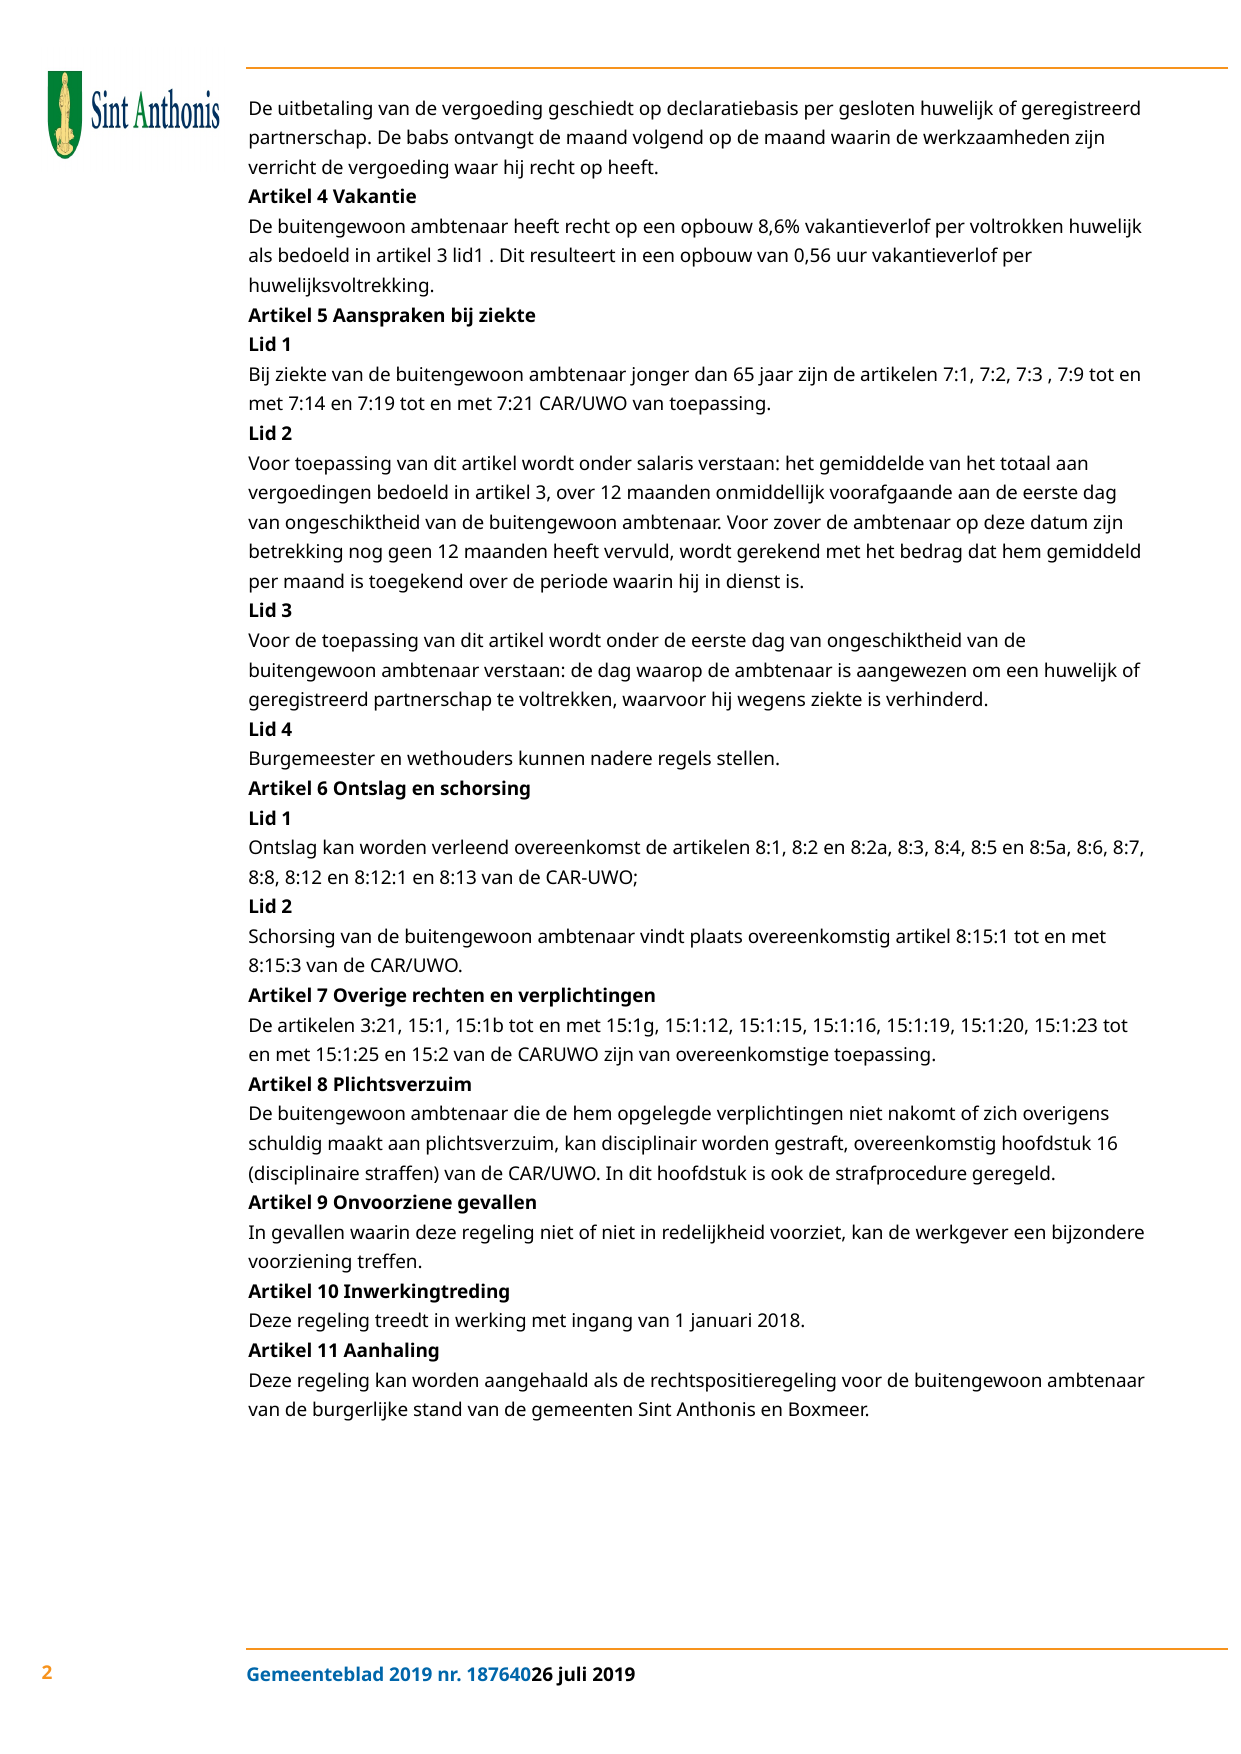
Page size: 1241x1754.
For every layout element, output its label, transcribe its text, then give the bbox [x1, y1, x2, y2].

text Bij ziekte van de buitengewoon ambtenaar jonger dan 65 jaar zijn de artikelen 7:1, 7:2, 7:3 , 7:9 tot en met 7:14 en 7:19 tot en met 7:21 CAR/UWO van toepassing. [248, 361, 1152, 416]
text Artikel 8 Plichtsverzuim [248, 1071, 1152, 1097]
text Artikel 9 Onvoorziene gevallen [248, 1189, 1152, 1215]
text Artikel 11 Aanhaling [248, 1337, 1152, 1363]
text De buitengewoon ambtenaar die de hem opgelegde verplichtingen niet nakomt of zich overigens schuldig maakt aan plichtsverzuim, kan disciplinair worden gestraft, overeenkomstig hoofdstuk 16 (disciplinaire straffen) van de CAR/UWO. In dit hoofdstuk is ook de strafprocedure geregeld. [248, 1101, 1152, 1186]
text De artikelen 3:21, 15:1, 15:1b tot en met 15:1g, 15:1:12, 15:1:15, 15:1:16, 15:1:19, 15:1:20, 15:1:23 tot en met 15:1:25 en 15:2 van de CARUWO zijn van overeenkomstige toepassing. [248, 1012, 1152, 1067]
text Lid 1 [248, 805, 1152, 831]
text Deze regeling kan worden aangehaald als de rechtspositieregeling voor de buitengewoon ambtenaar van de burgerlijke stand van de gemeenten Sint Anthonis en Boxmeer. [248, 1367, 1152, 1422]
text Voor toepassing van dit artikel wordt onder salaris verstaan: het gemiddelde van het totaal aan vergoedingen bedoeld in artikel 3, over 12 maanden onmiddellijk voorafgaande aan de eerste dag van ongeschiktheid van de buitengewoon ambtenaar. Voor zover de ambtenaar op deze datum zijn betrekking nog geen 12 maanden heeft vervuld, wordt gerekend met het bedrag dat hem gemiddeld per maand is toegekend over de periode waarin hij in dienst is. [248, 450, 1152, 594]
text Lid 3 [248, 598, 1152, 623]
text Artikel 4 Vakantie [248, 183, 1152, 209]
text Deze regeling treedt in werking met ingang van 1 januari 2018. [248, 1308, 1152, 1333]
text Schorsing van de buitengewoon ambtenaar vindt plaats overeenkomstig artikel 8:15:1 tot en met 8:15:3 van de CAR/UWO. [248, 923, 1152, 978]
text Lid 2 [248, 893, 1152, 919]
text Artikel 5 Aanspraken bij ziekte [248, 302, 1152, 328]
text Ontslag kan worden verleend overeenkomst de artikelen 8:1, 8:2 en 8:2a, 8:3, 8:4, 8:5 en 8:5a, 8:6, 8:7, 8:8, 8:12 en 8:12:1 en 8:13 van de CAR-UWO; [248, 834, 1152, 890]
text Artikel 10 Inwerkingtreding [248, 1278, 1152, 1304]
text Artikel 7 Overige rechten en verplichtingen [248, 982, 1152, 1008]
text De uitbetaling van de vergoeding geschiedt op declaratiebasis per gesloten huwelijk of geregistreerd partnerschap. De babs ontvangt de maand volgend op de maand waarin de werkzaamheden zijn verricht de vergoeding waar hij recht op heeft. [248, 95, 1152, 180]
picture [41, 47, 231, 172]
text In gevallen waarin deze regeling niet of niet in redelijkheid voorziet, kan de werkgever een bijzondere voorziening treffen. [248, 1219, 1152, 1274]
text Artikel 6 Ontslag en schorsing [248, 775, 1152, 801]
text Lid 4 [248, 716, 1152, 742]
text Lid 2 [248, 420, 1152, 446]
text Lid 1 [248, 331, 1152, 357]
text Burgemeester en wethouders kunnen nadere regels stellen. [248, 746, 1152, 771]
text De buitengewoon ambtenaar heeft recht op een opbouw 8,6% vakantieverlof per voltrokken huwelijk als bedoeld in artikel 3 lid1 . Dit resulteert in een opbouw van 0,56 uur vakantieverlof per huwelijksvoltrekking. [248, 213, 1152, 298]
text Voor de toepassing van dit artikel wordt onder de eerste dag van ongeschiktheid van de buitengewoon ambtenaar verstaan: de dag waarop de ambtenaar is aangewezen om een huwelijk of geregistreerd partnerschap te voltrekken, waarvoor hij wegens ziekte is verhinderd. [248, 627, 1152, 712]
